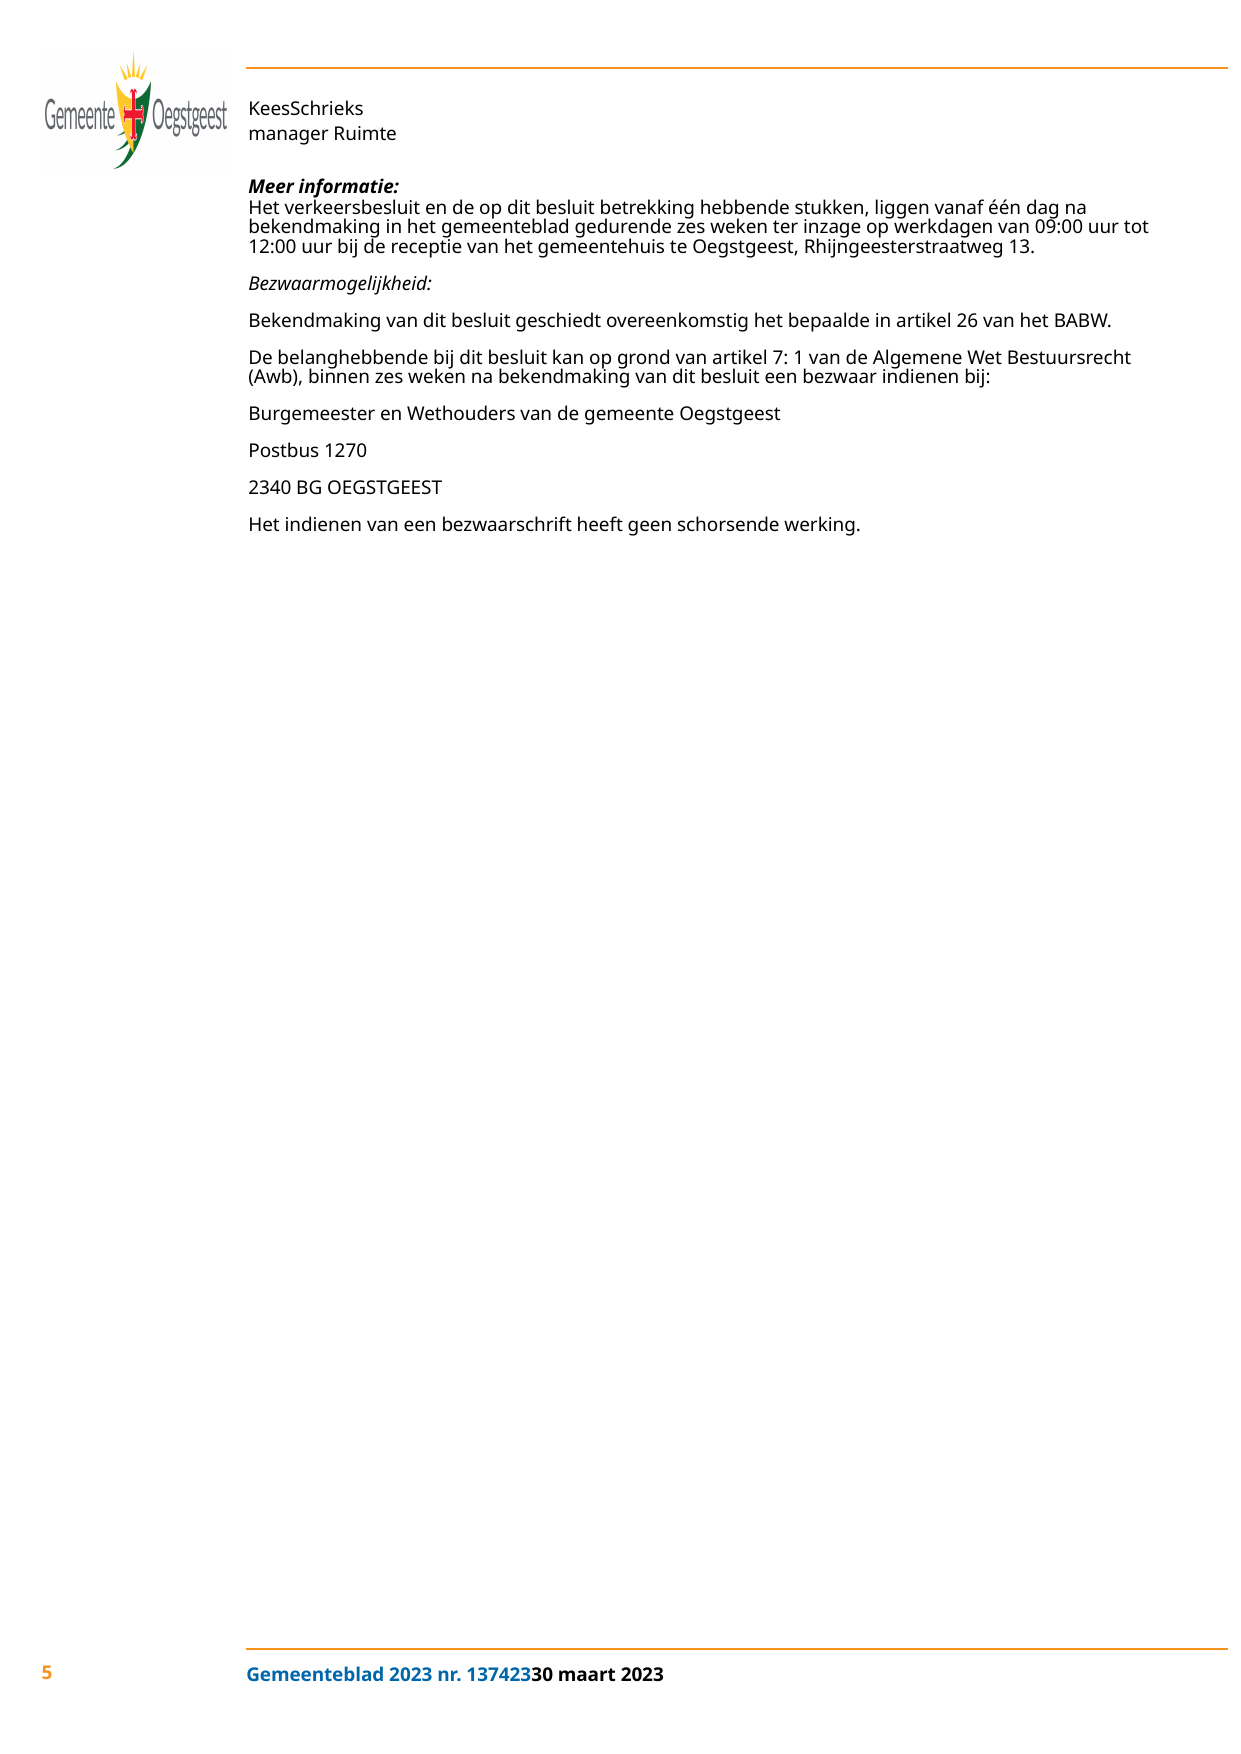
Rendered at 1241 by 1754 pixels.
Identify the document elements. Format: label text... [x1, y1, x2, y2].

text Bekendmaking van dit besluit geschiedt overeenkomstig het bepaalde in artikel 26 van het BABW. [248, 312, 1152, 331]
picture [41, 47, 231, 172]
text Burgemeester en Wethouders van de gemeente Oegstgeest [248, 405, 1152, 424]
text Meer informatie: [248, 173, 1152, 199]
text 2340 BG OEGSTGEEST [248, 479, 1152, 498]
text De belanghebbende bij dit besluit kan op grond van artikel 7: 1 van de Algemene Wet Bestuursrecht (Awb), binnen zes weken na bekendmaking van dit besluit een bezwaar indienen bij: [248, 349, 1152, 387]
text KeesSchrieks [248, 95, 1152, 121]
text manager Ruimte [248, 121, 1152, 146]
text Het verkeersbesluit en de op dit besluit betrekking hebbende stukken, liggen vanaf één dag na bekendmaking in het gemeenteblad gedurende zes weken ter inzage op werkdagen van 09:00 uur tot 12:00 uur bij de receptie van het gemeentehuis te Oegstgeest, Rhijngeesterstraatweg 13. [248, 199, 1152, 257]
text Bezwaarmogelijkheid: [248, 275, 1152, 294]
text Postbus 1270 [248, 442, 1152, 461]
text Het indienen van een bezwaarschrift heeft geen schorsende werking. [248, 516, 1152, 535]
